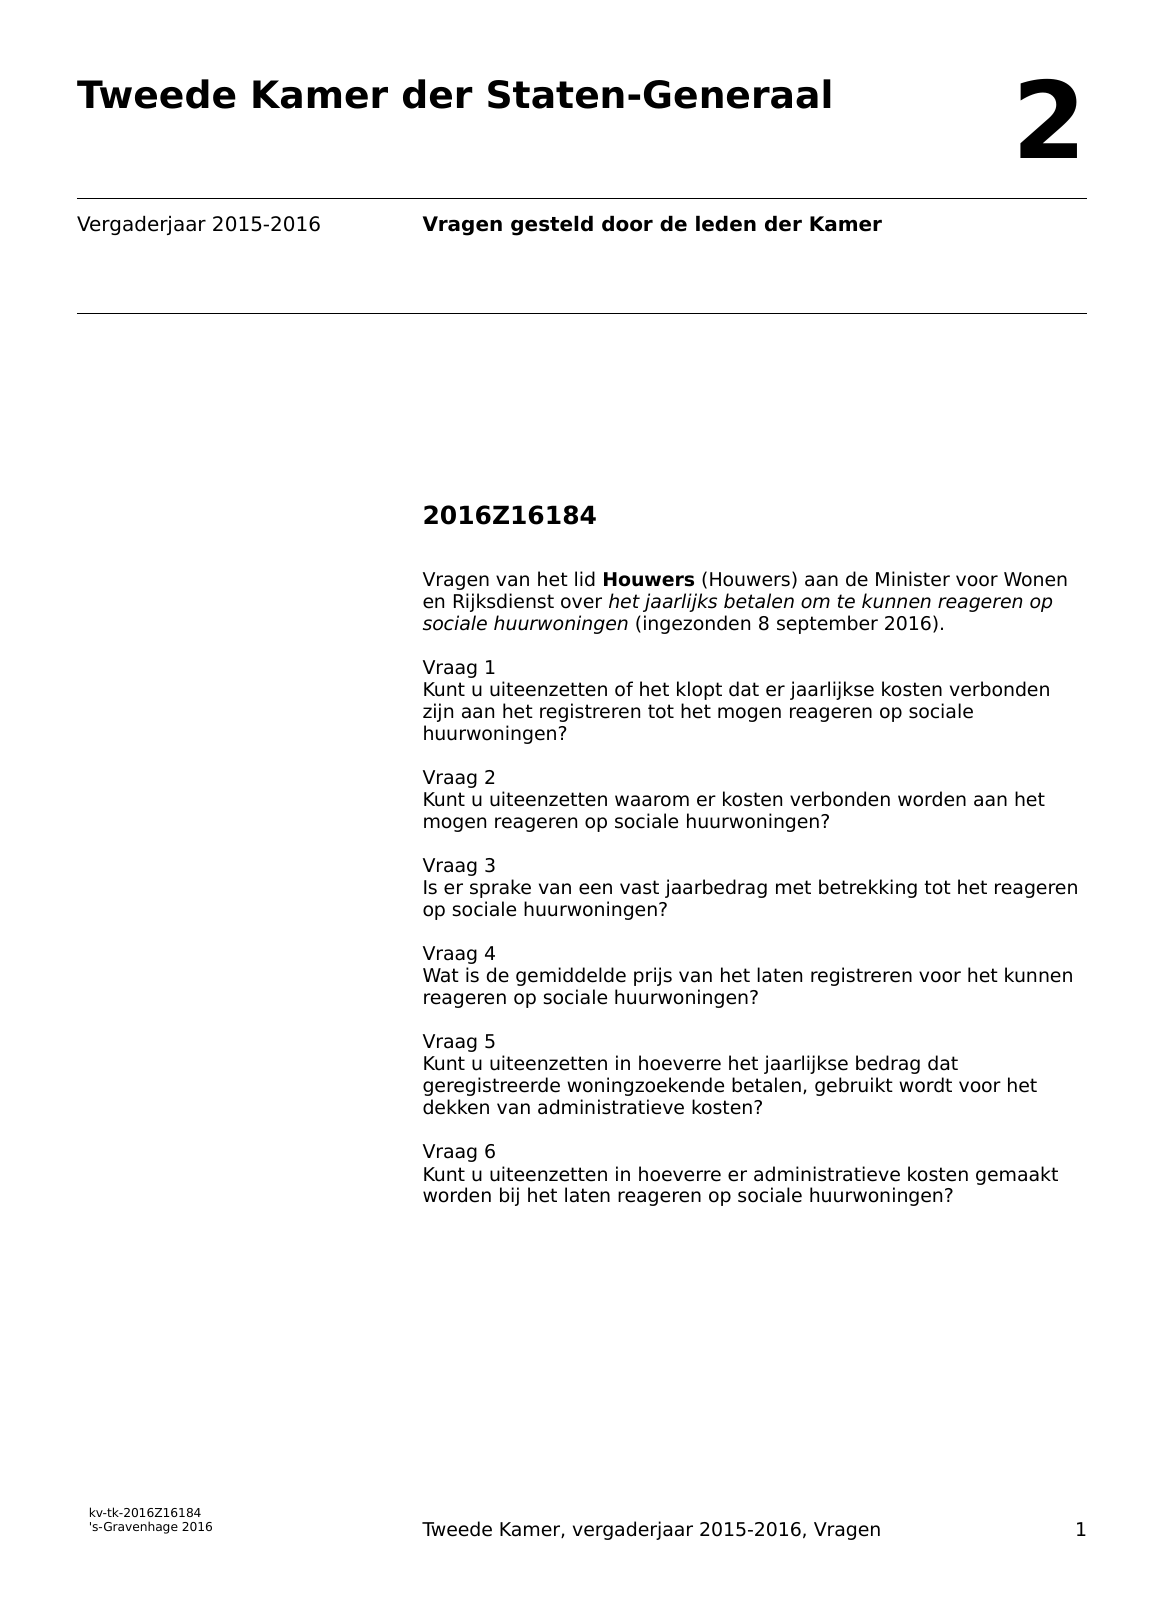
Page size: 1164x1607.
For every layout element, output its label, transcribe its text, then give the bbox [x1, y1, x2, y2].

text Kunt u uiteenzetten of het klopt dat er jaarlijkse kosten verbonden zijn aan het registreren tot het mogen reageren op sociale huurwoningen? [422, 679, 1087, 745]
text Vraag 6 [422, 1141, 1087, 1163]
table_cell Vragen gesteld door de leden der Kamer [422, 199, 1087, 313]
text 's-Gravenhage 2016 [88, 1520, 323, 1534]
text Vraag 4 [422, 943, 1087, 965]
text Is er sprake van een vast jaarbedrag met betrekking tot het reageren op sociale huurwoningen? [422, 877, 1087, 921]
text Wat is de gemiddelde prijs van het laten registreren voor het kunnen reageren op sociale huurwoningen? [422, 965, 1087, 1009]
text Kunt u uiteenzetten waarom er kosten verbonden worden aan het mogen reageren op sociale huurwoningen? [422, 789, 1087, 833]
text Kunt u uiteenzetten in hoeverre het jaarlijkse bedrag dat geregistreerde woningzoekende betalen, gebruikt wordt voor het dekken van administratieve kosten? [422, 1053, 1087, 1119]
text Kunt u uiteenzetten in hoeverre er administratieve kosten gemaakt worden bij het laten reageren op sociale huurwoningen? [422, 1163, 1087, 1207]
text Vraag 2 [422, 767, 1087, 789]
text Vragen van het lid Houwers (Houwers) aan de Minister voor Wonen en Rijksdienst over het jaarlijks betalen om te kunnen reageren op sociale huurwoningen (ingezonden 8 september 2016). [422, 569, 1087, 635]
text Vraag 5 [422, 1031, 1087, 1053]
table_header 2 [886, 59, 1087, 198]
table_cell Vergaderjaar 2015-2016 [77, 199, 422, 313]
text Vraag 1 [422, 657, 1087, 679]
text Vraag 3 [422, 855, 1087, 877]
table_header Tweede Kamer der Staten-Generaal [77, 59, 886, 198]
text 2016Z16184 [422, 501, 1087, 531]
text kv-tk-2016Z16184 [88, 1506, 323, 1520]
